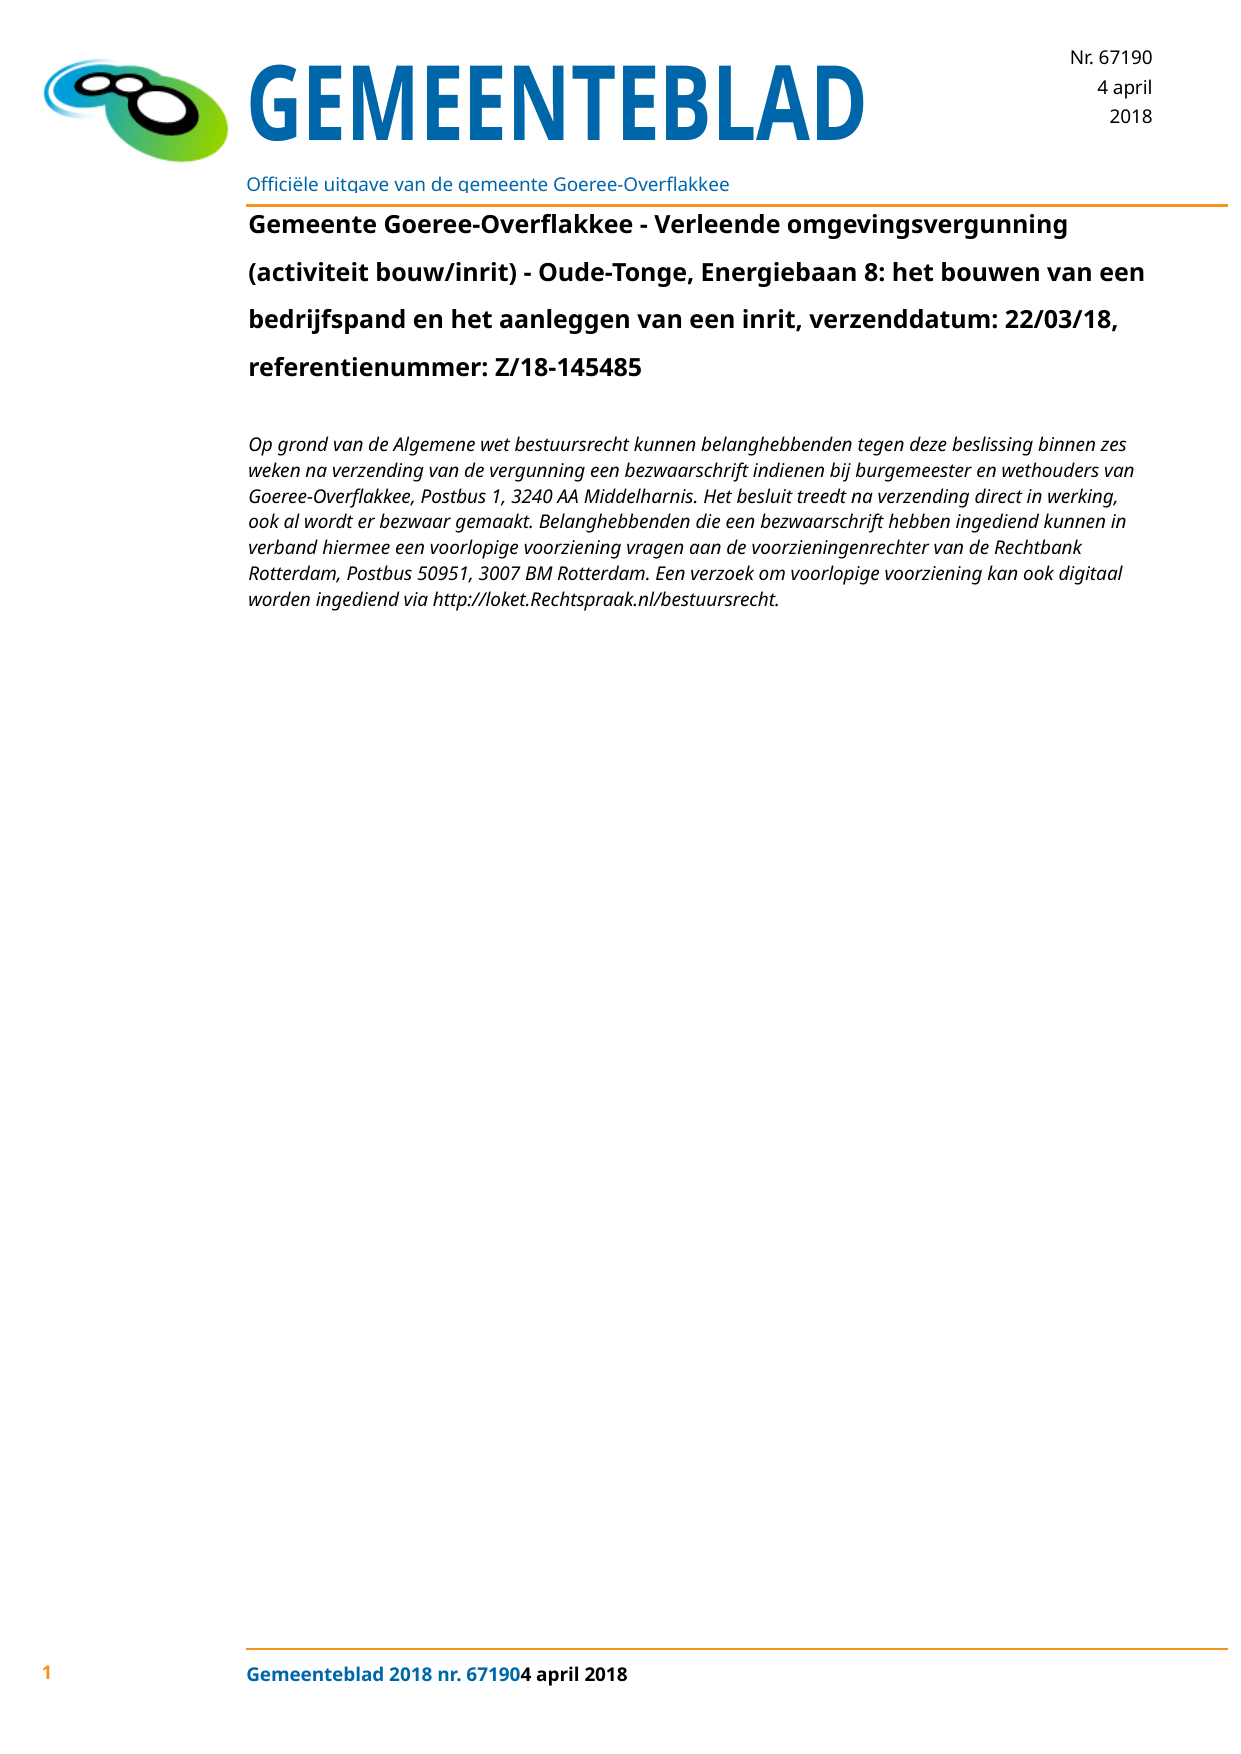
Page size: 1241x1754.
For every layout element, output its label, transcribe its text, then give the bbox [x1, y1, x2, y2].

text Op grond van de Algemene wet bestuursrecht kunnen belanghebbenden tegen deze beslissing binnen zes weken na verzending van de vergunning een bezwaarschrift indienen bij burgemeester en wethouders van Goeree-Overflakkee, Postbus 1, 3240 AA Middelharnis. Het besluit treedt na verzending direct in werking, ook al wordt er bezwaar gemaakt. Belanghebbenden die een bezwaarschrift hebben ingediend kunnen in verband hiermee een voorlopige voorziening vragen aan de voorzieningenrechter van de Rechtbank Rotterdam, Postbus 50951, 3007 BM Rotterdam. Een verzoek om voorlopige voorziening kan ook digitaal worden ingediend via http://loket.Rechtspraak.nl/bestuursrecht. [248, 431, 1152, 611]
picture [41, 47, 231, 172]
text Gemeente Goeree-Overflakkee - Verleende omgevingsvergunning (activiteit bouw/inrit) - Oude-Tonge, Energiebaan 8: het bouwen van een bedrijfspand en het aanleggen van een inrit, verzenddatum: 22/03/18, referentienummer: Z/18-145485 [248, 207, 1152, 384]
